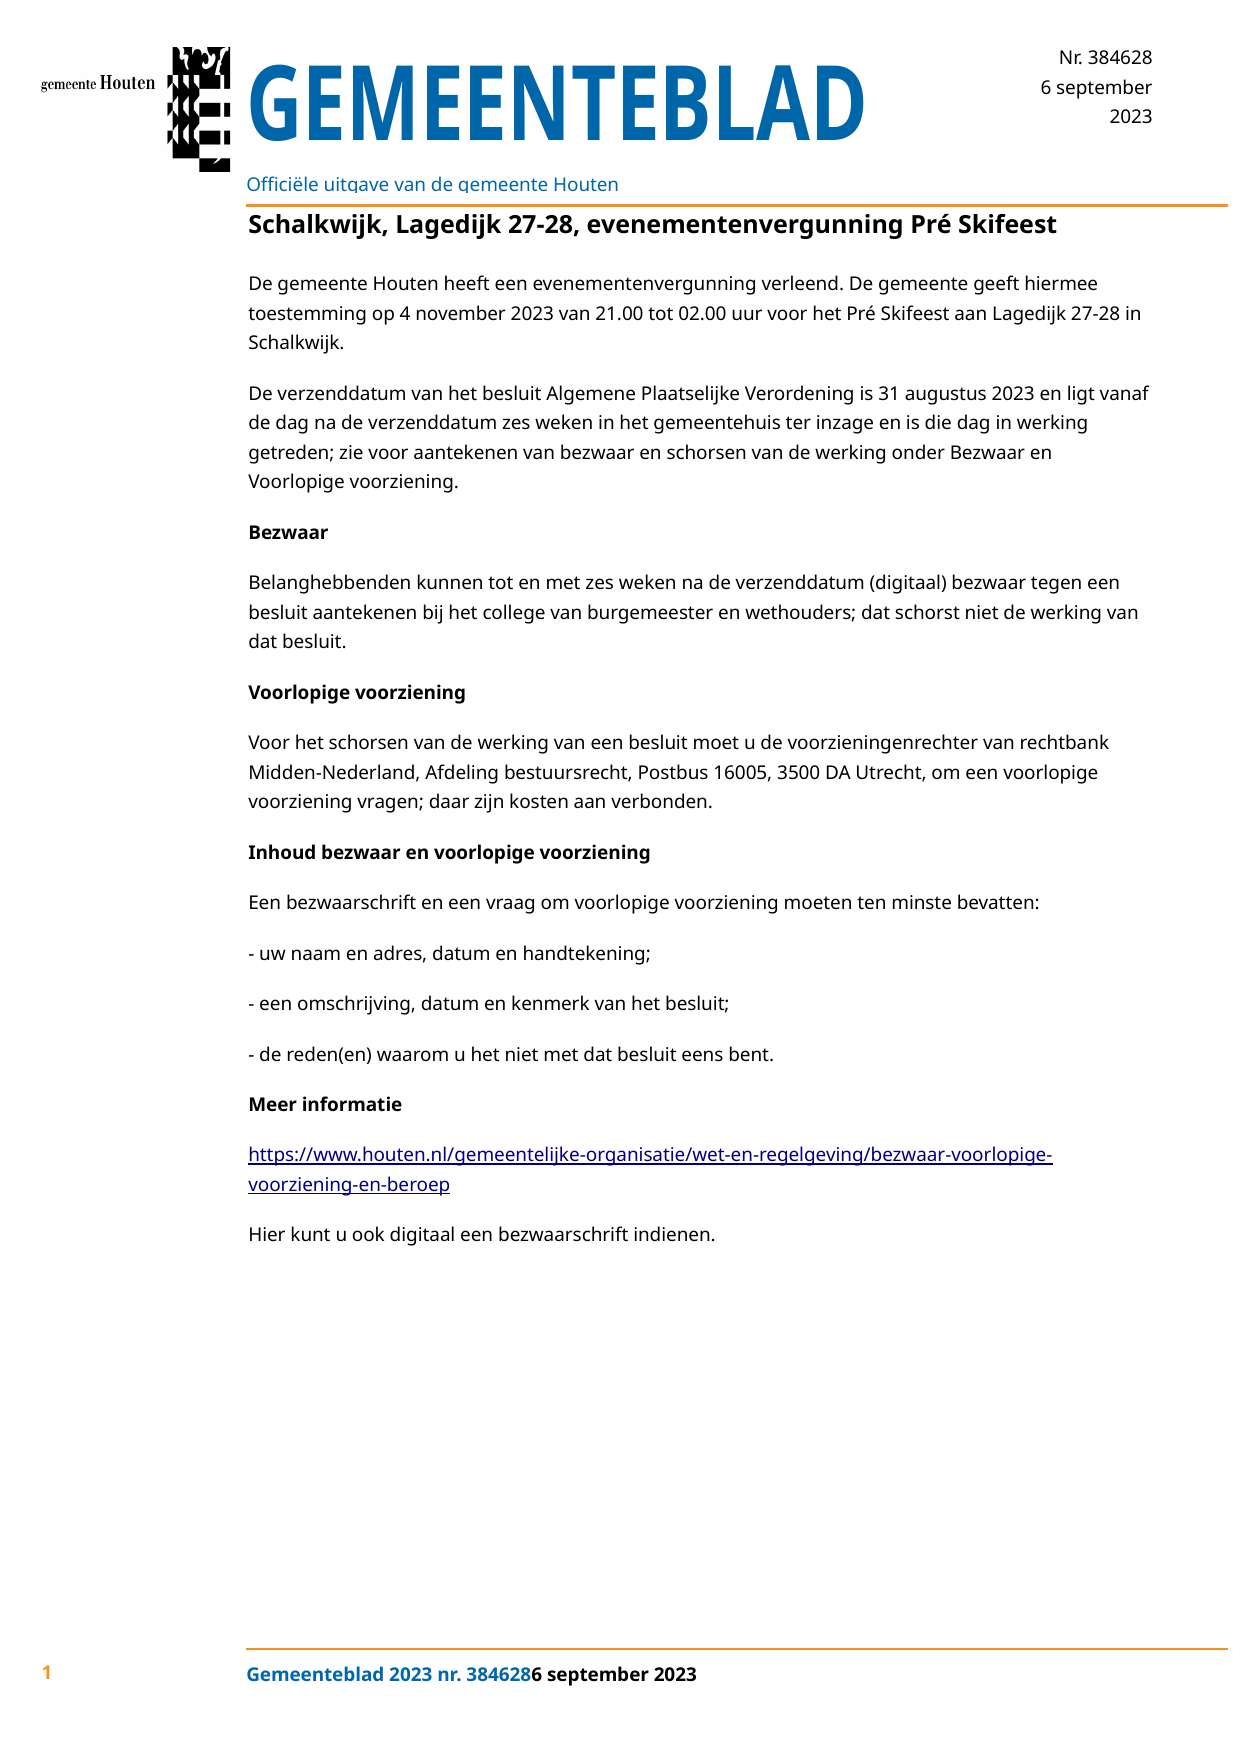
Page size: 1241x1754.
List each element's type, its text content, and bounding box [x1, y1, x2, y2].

text - uw naam en adres, datum en handtekening; [248, 940, 1152, 966]
text - een omschrijving, datum en kenmerk van het besluit; [248, 990, 1152, 1016]
text Meer informatie [248, 1091, 1152, 1117]
text Voorlopige voorziening [248, 679, 1152, 705]
text https://www.houten.nl/gemeentelijke-organisatie/wet-en-regelgeving/bezwaar-voorlopige-voorziening-en-beroep [248, 1142, 1152, 1197]
text Belanghebbenden kunnen tot en met zes weken na de verzenddatum (digitaal) bezwaar tegen een besluit aantekenen bij het college van burgemeester en wethouders; dat schorst niet de werking van dat besluit. [248, 569, 1152, 654]
text Voor het schorsen van de werking van een besluit moet u de voorzieningenrechter van rechtbank Midden-Nederland, Afdeling bestuursrecht, Postbus 16005, 3500 DA Utrecht, om een voorlopige voorziening vragen; daar zijn kosten aan verbonden. [248, 729, 1152, 814]
text Bezwaar [248, 519, 1152, 545]
text De verzenddatum van het besluit Algemene Plaatselijke Verordening is 31 augustus 2023 en ligt vanaf de dag na de verzenddatum zes weken in het gemeentehuis ter inzage en is die dag in werking getreden; zie voor aantekenen van bezwaar en schorsen van de werking onder Bezwaar en Voorlopige voorziening. [248, 380, 1152, 494]
picture [41, 47, 231, 172]
text Inhoud bezwaar en voorlopige voorziening [248, 839, 1152, 865]
text Hier kunt u ook digitaal een bezwaarschrift indienen. [248, 1222, 1152, 1247]
text Schalkwijk, Lagedijk 27-28, evenementenvergunning Pré Skifeest [248, 207, 1152, 241]
text De gemeente Houten heeft een evenementenvergunning verleend. De gemeente geeft hiermee toestemming op 4 november 2023 van 21.00 tot 02.00 uur voor het Pré Skifeest aan Lagedijk 27-28 in Schalkwijk. [248, 270, 1152, 355]
text - de reden(en) waarom u het niet met dat besluit eens bent. [248, 1041, 1152, 1066]
text Een bezwaarschrift en een vraag om voorlopige voorziening moeten ten minste bevatten: [248, 889, 1152, 915]
